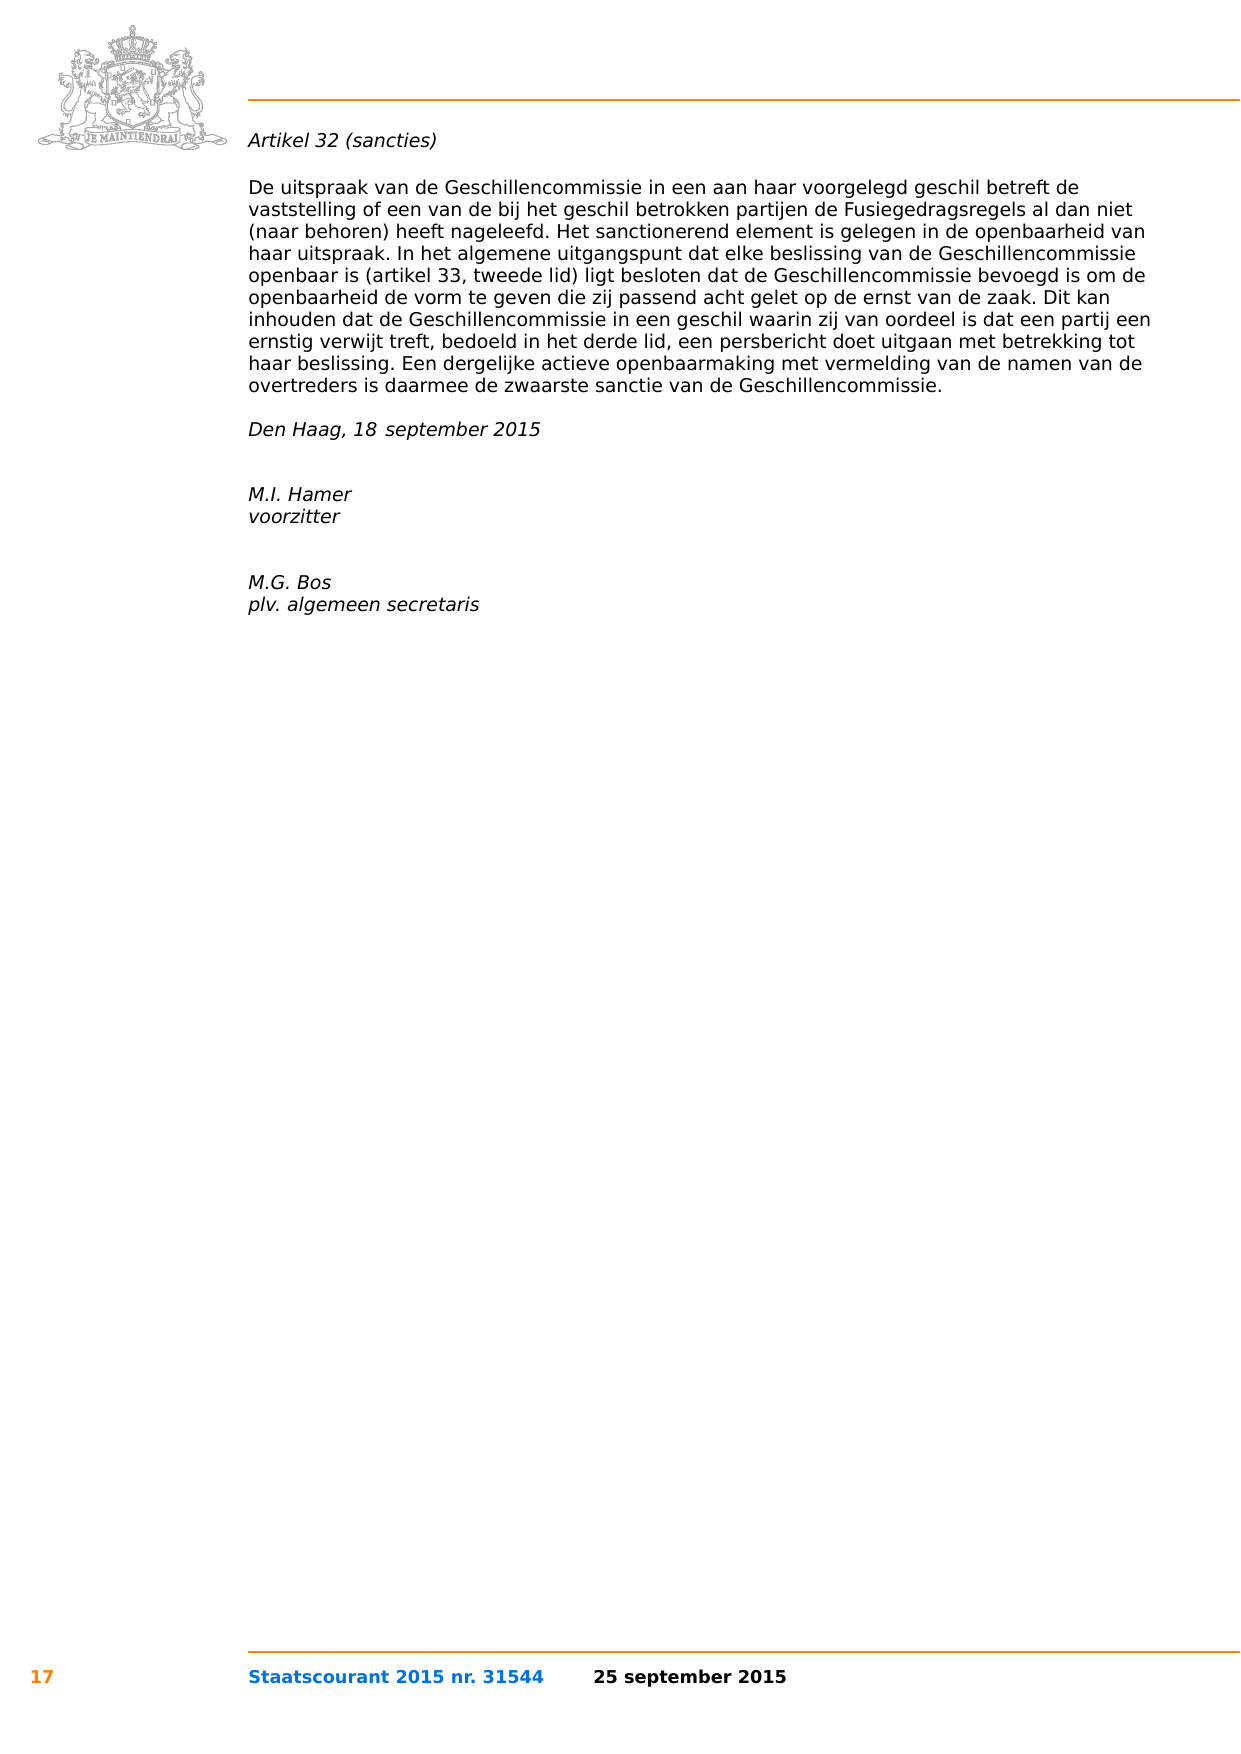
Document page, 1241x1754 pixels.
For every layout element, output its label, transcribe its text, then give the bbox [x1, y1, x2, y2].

subtitle Artikel 32 (sancties) [248, 130, 1163, 152]
picture [38, 25, 227, 150]
text M.G. Bos plv. algemeen secretaris [248, 550, 1163, 616]
text De uitspraak van de Geschillencommissie in een aan haar voorgelegd geschil betreft de vaststelling of een van de bij het geschil betrokken partijen de Fusiegedragsregels al dan niet (naar behoren) heeft nageleefd. Het sanctionerend element is gelegen in de openbaarheid van haar uitspraak. In het algemene uitgangspunt dat elke beslissing van de Geschillencommissie openbaar is (artikel 33, tweede lid) ligt besloten dat de Geschillencommissie bevoegd is om de openbaarheid de vorm te geven die zij passend acht gelet op de ernst van de zaak. Dit kan inhouden dat de Geschillencommissie in een geschil waarin zij van oordeel is dat een partij een ernstig verwijt treft, bedoeld in het derde lid, een persbericht doet uitgaan met betrekking tot haar beslissing. Een dergelijke actieve openbaarmaking met vermelding van de namen van de overtreders is daarmee de zwaarste sanctie van de Geschillencommissie. [248, 177, 1163, 397]
text Den Haag, 18 september 2015 [248, 418, 1163, 441]
text M.I. Hamer voorzitter [248, 462, 1163, 528]
